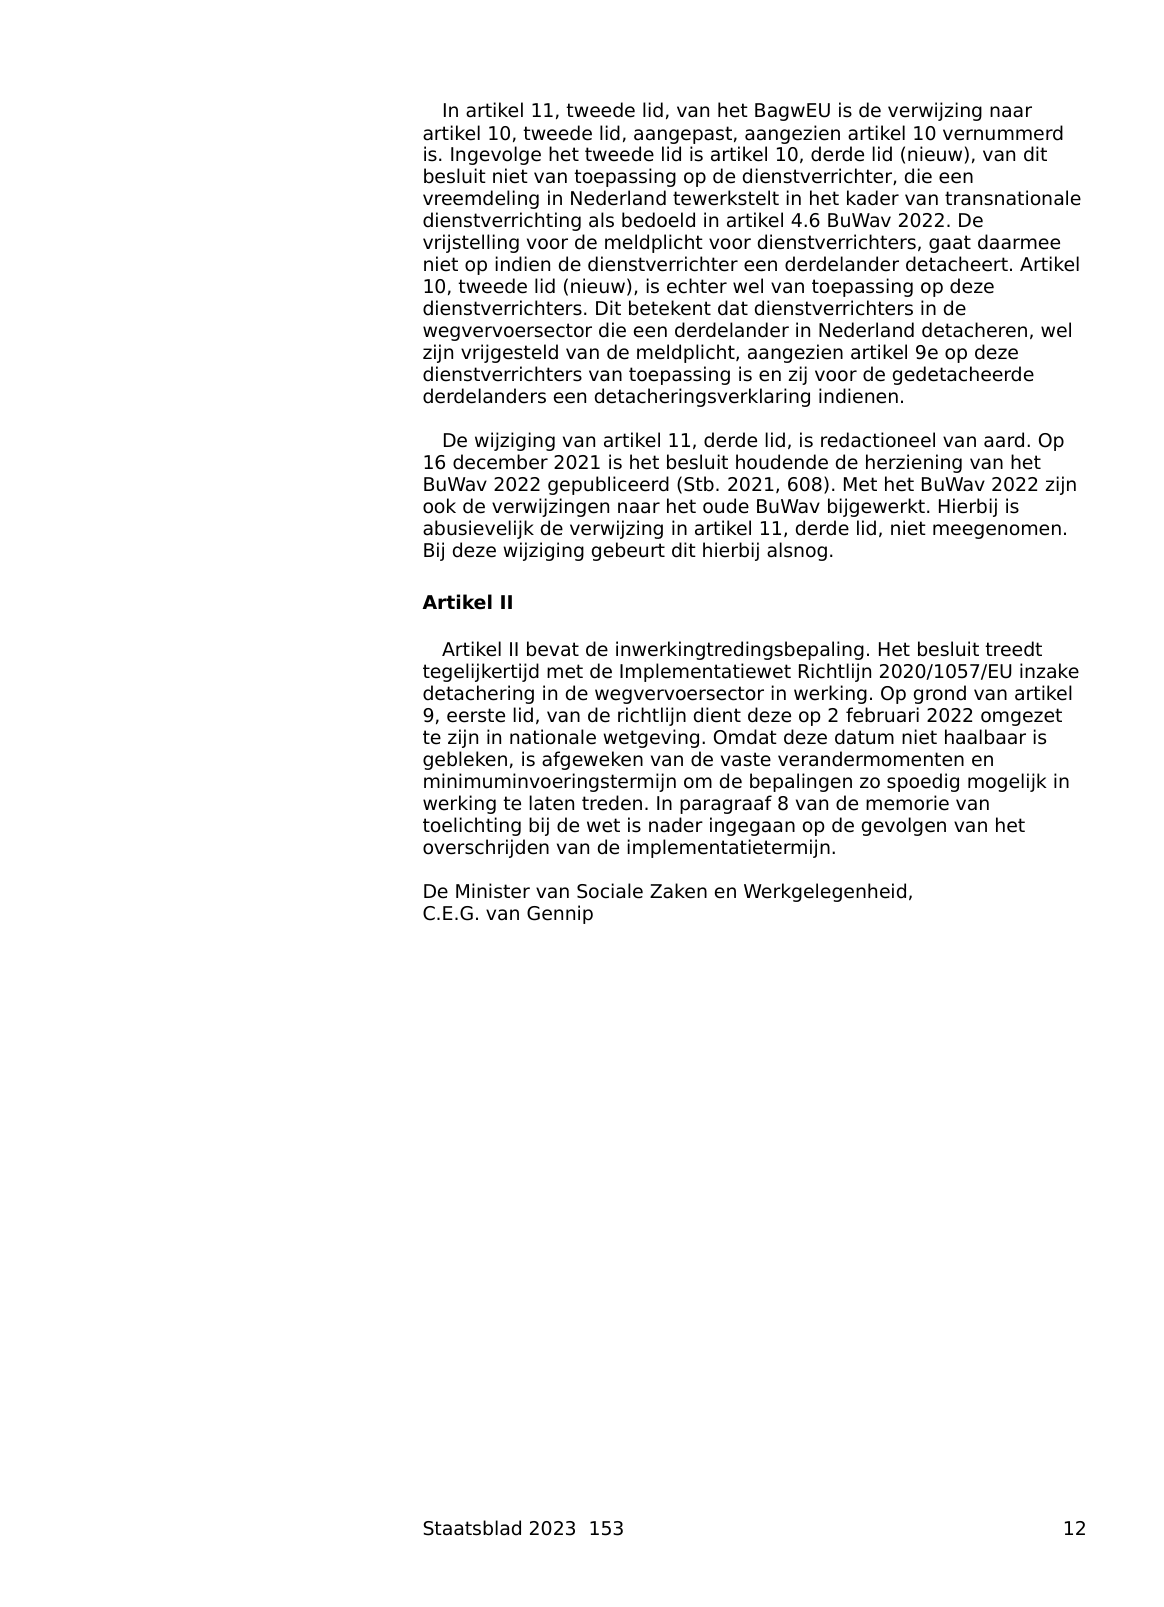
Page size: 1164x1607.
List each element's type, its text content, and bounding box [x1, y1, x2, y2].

text De wijziging van artikel 11, derde lid, is redactioneel van aard. Op 16 december 2021 is het besluit houdende de herziening van het BuWav 2022 gepubliceerd (Stb. 2021, 608). Met het BuWav 2022 zijn ook de verwijzingen naar het oude BuWav bijgewerkt. Hierbij is abusievelijk de verwijzing in artikel 11, derde lid, niet meegenomen. Bij deze wijziging gebeurt dit hierbij alsnog. [422, 430, 1087, 562]
text Artikel II bevat de inwerkingtredingsbepaling. Het besluit treedt tegelijkertijd met de Implementatiewet Richtlijn 2020/1057/EU inzake detachering in de wegvervoersector in werking. Op grond van artikel 9, eerste lid, van de richtlijn dient deze op 2 februari 2022 omgezet te zijn in nationale wetgeving. Omdat deze datum niet haalbaar is gebleken, is afgeweken van de vaste verandermomenten en minimuminvoeringstermijn om de bepalingen zo spoedig mogelijk in werking te laten treden. In paragraaf 8 van de memorie van toelichting bij de wet is nader ingegaan op de gevolgen van het overschrijden van de implementatietermijn. [422, 639, 1087, 859]
text In artikel 11, tweede lid, van het BagwEU is de verwijzing naar artikel 10, tweede lid, aangepast, aangezien artikel 10 vernummerd is. Ingevolge het tweede lid is artikel 10, derde lid (nieuw), van dit besluit niet van toepassing op de dienstverrichter, die een vreemdeling in Nederland tewerkstelt in het kader van transnationale dienstverrichting als bedoeld in artikel 4.6 BuWav 2022. De vrijstelling voor de meldplicht voor dienstverrichters, gaat daarmee niet op indien de dienstverrichter een derdelander detacheert. Artikel 10, tweede lid (nieuw), is echter wel van toepassing op deze dienstverrichters. Dit betekent dat dienstverrichters in de wegvervoersector die een derdelander in Nederland detacheren, wel zijn vrijgesteld van de meldplicht, aangezien artikel 9e op deze dienstverrichters van toepassing is en zij voor de gedetacheerde derdelanders een detacheringsverklaring indienen. [422, 100, 1087, 408]
subtitle Artikel II [422, 592, 1087, 614]
text De Minister van Sociale Zaken en Werkgelegenheid, C.E.G. van Gennip [422, 881, 1087, 925]
